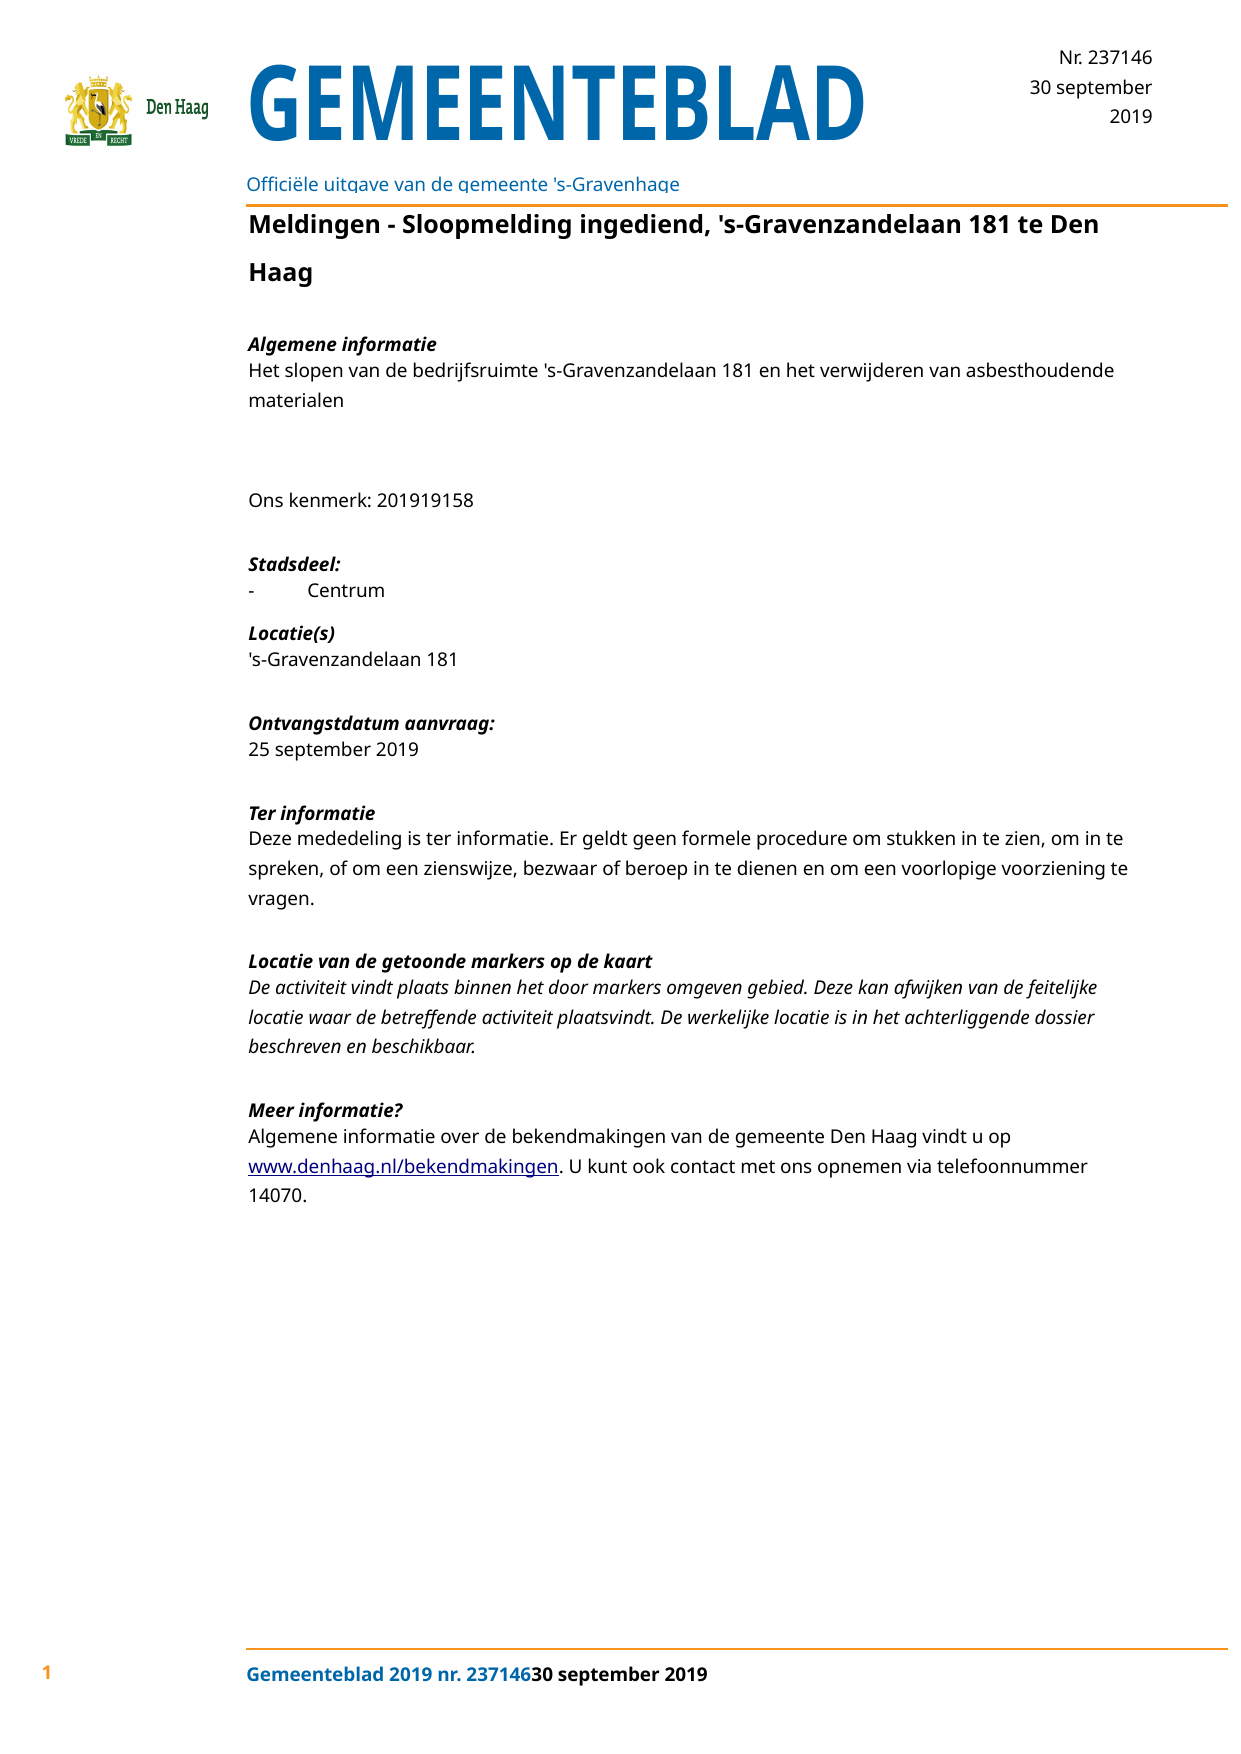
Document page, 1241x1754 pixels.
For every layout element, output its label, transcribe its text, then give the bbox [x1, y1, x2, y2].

list Centrum [248, 577, 1152, 603]
text Meer informatie? [248, 1097, 1152, 1123]
text Deze mededeling is ter informatie. Er geldt geen formele procedure om stukken in te zien, om in te spreken, of om een zienswijze, bezwaar of beroep in te dienen en om een voorlopige voorziening te vragen. [248, 826, 1152, 910]
text Algemene informatie [248, 331, 1152, 357]
text Meldingen - Sloopmelding ingediend, 's-Gravenzandelaan 181 te Den Haag [248, 207, 1152, 288]
text Het slopen van de bedrijfsruimte 's-Gravenzandelaan 181 en het verwijderen van asbesthoudende materialen [248, 357, 1152, 412]
text Locatie(s) [248, 620, 1152, 646]
text Stadsdeel: [248, 552, 1152, 577]
text Ter informatie [248, 800, 1152, 826]
text Algemene informatie over de bekendmakingen van de gemeente Den Haag vindt u op www.denhaag.nl/bekendmakingen. U kunt ook contact met ons opnemen via telefoonnummer 14070. [248, 1123, 1152, 1208]
text Locatie van de getoonde markers op de kaart [248, 949, 1152, 974]
text 25 september 2019 [248, 736, 1152, 762]
text Ons kenmerk: 201919158 [248, 488, 1152, 513]
text Ontvangstdatum aanvraag: [248, 710, 1152, 736]
text De activiteit vindt plaats binnen het door markers omgeven gebied. Deze kan afwijken van de feitelijke locatie waar de betreffende activiteit plaatsvindt. De werkelijke locatie is in het achterliggende dossier beschreven en beschikbaar. [248, 974, 1152, 1059]
text 's-Gravenzandelaan 181 [248, 646, 1152, 672]
picture [41, 47, 231, 172]
